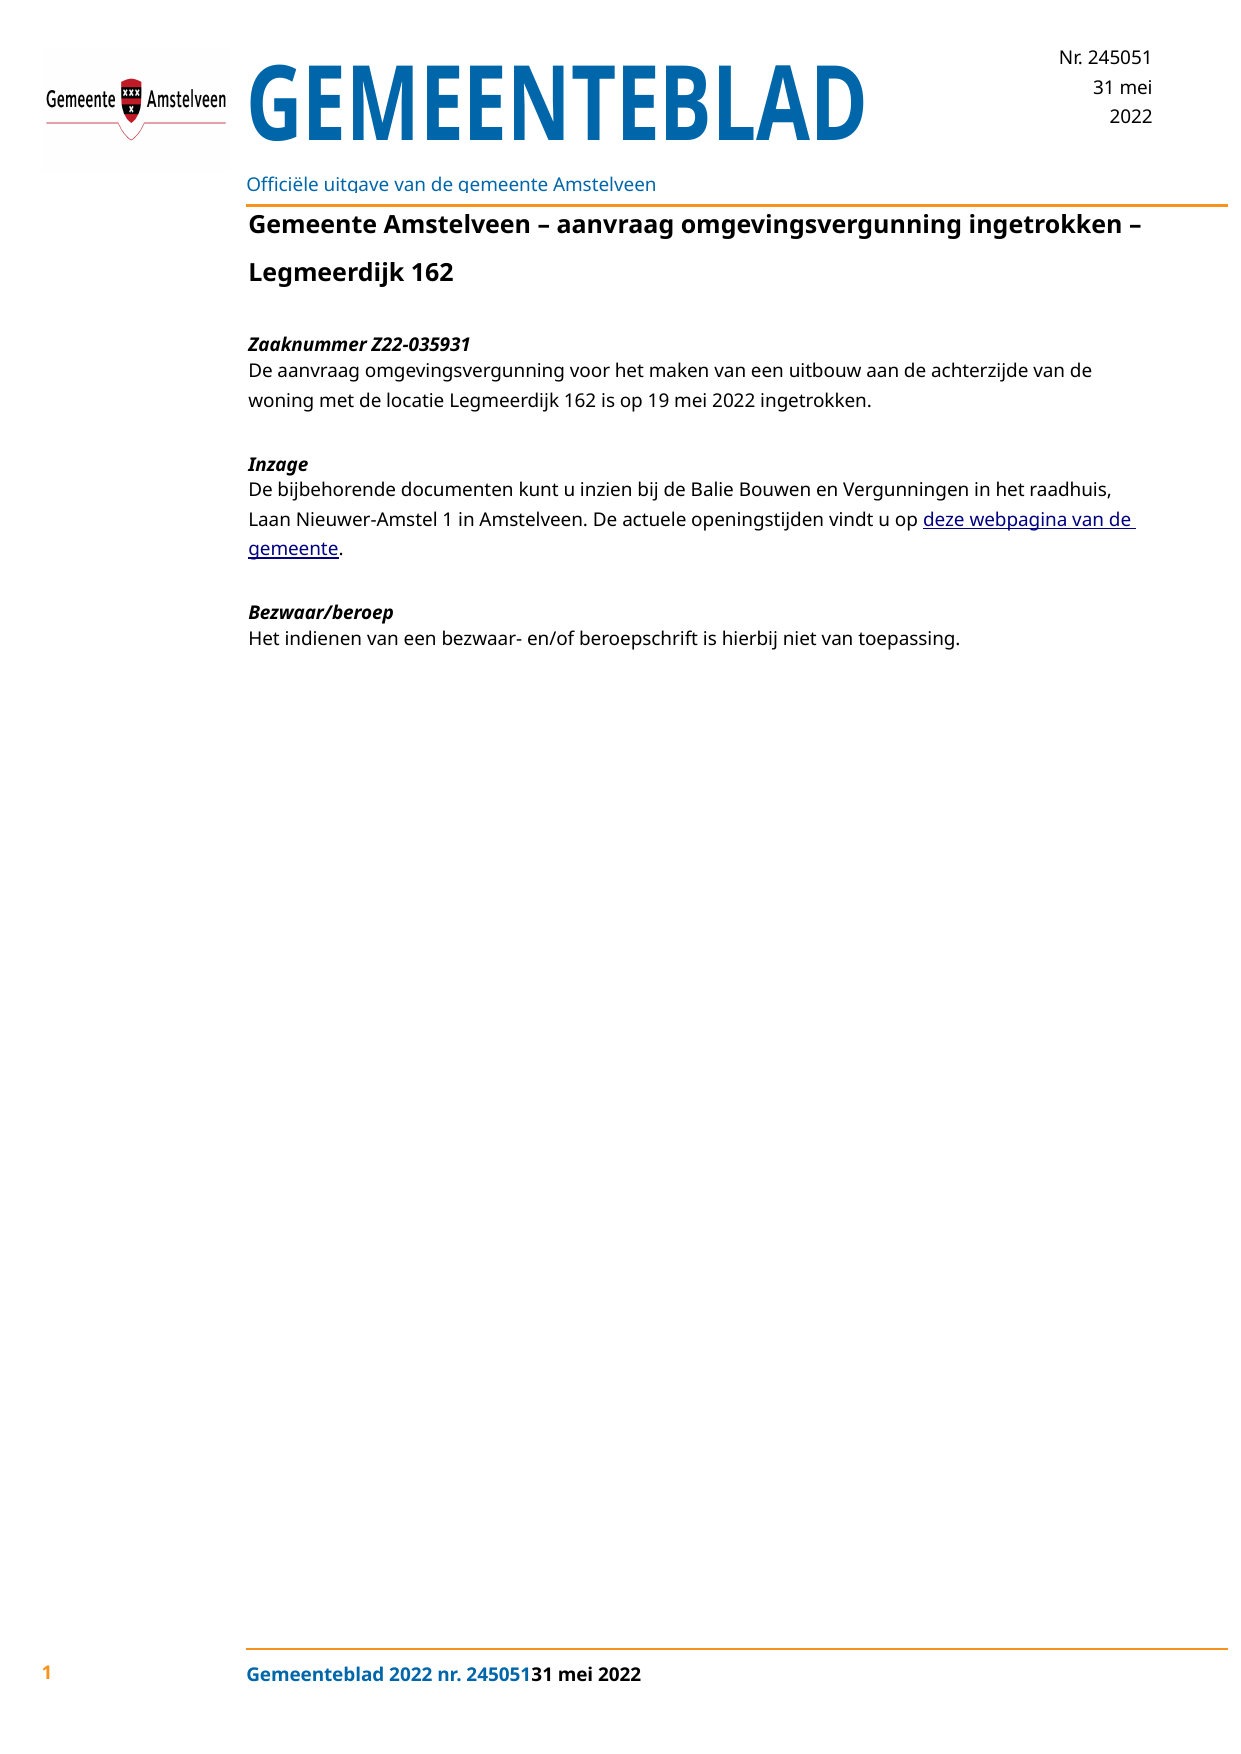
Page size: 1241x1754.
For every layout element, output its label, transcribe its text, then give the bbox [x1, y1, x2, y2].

text De aanvraag omgevingsvergunning voor het maken van een uitbouw aan de achterzijde van de woning met de locatie Legmeerdijk 162 is op 19 mei 2022 ingetrokken. [248, 357, 1152, 412]
text De bijbehorende documenten kunt u inzien bij de Balie Bouwen en Vergunningen in het raadhuis, Laan Nieuwer-Amstel 1 in Amstelveen. De actuele openingstijden vindt u op deze webpagina van de gemeente. [248, 476, 1152, 561]
text Het indienen van een bezwaar- en/of beroepschrift is hierbij niet van toepassing. [248, 625, 1152, 651]
text Bezwaar/beroep [248, 599, 1152, 625]
text Zaaknummer Z22-035931 [248, 331, 1152, 357]
text Inzage [248, 451, 1152, 476]
picture [41, 47, 231, 172]
text Gemeente Amstelveen – aanvraag omgevingsvergunning ingetrokken – Legmeerdijk 162 [248, 207, 1152, 288]
